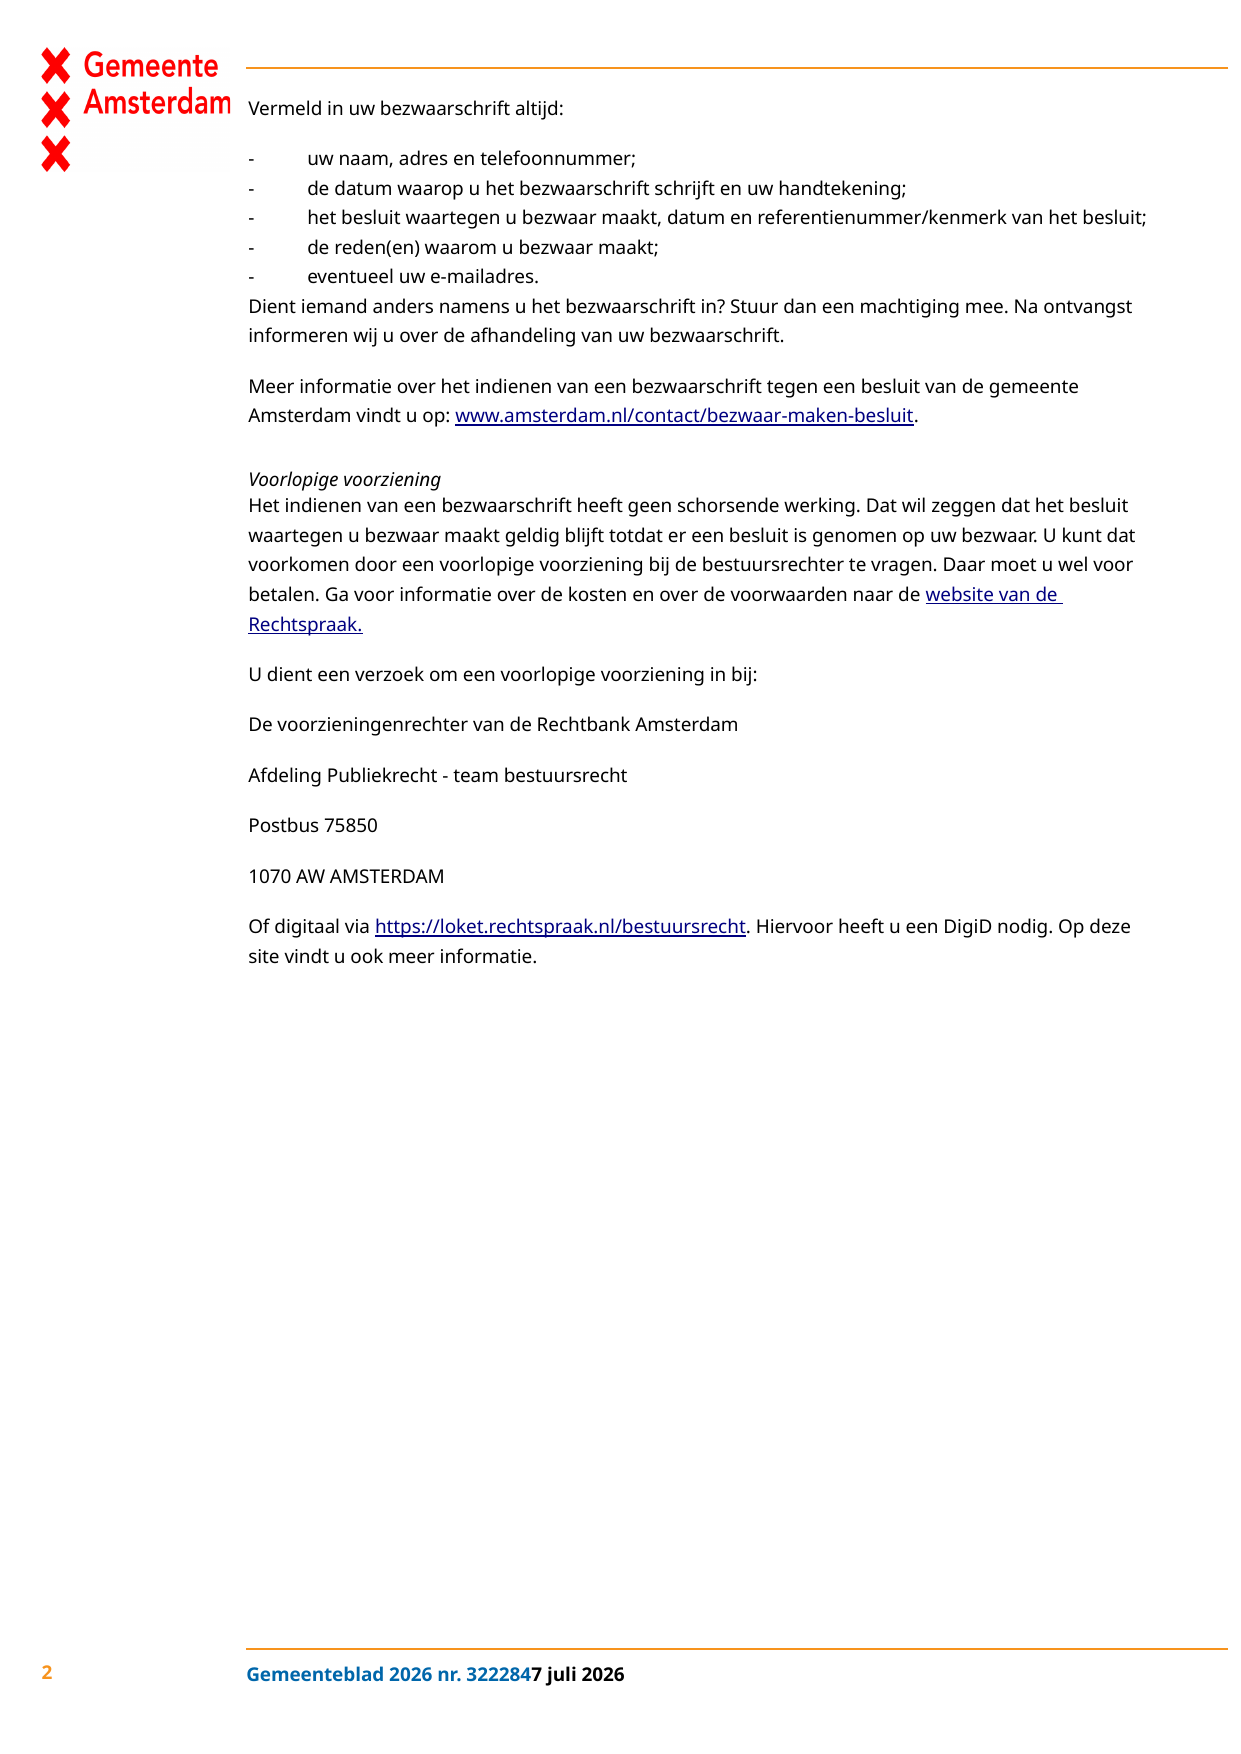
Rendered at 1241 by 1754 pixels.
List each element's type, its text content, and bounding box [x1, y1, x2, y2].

list de reden(en) waarom u bezwaar maakt; [248, 234, 1152, 260]
text Dient iemand anders namens u het bezwaarschrift in? Stuur dan een machtiging mee. Na ontvangst informeren wij u over de afhandeling van uw bezwaarschrift. [248, 293, 1152, 348]
text 1070 AW AMSTERDAM [248, 863, 1152, 888]
text Voorlopige voorziening [248, 467, 1152, 492]
text Meer informatie over het indienen van een bezwaarschrift tegen een besluit van de gemeente Amsterdam vindt u op: www.amsterdam.nl/contact/bezwaar-maken-besluit. [248, 373, 1152, 428]
list eventueel uw e-mailadres. [248, 263, 1152, 289]
list uw naam, adres en telefoonnummer; [248, 145, 1152, 171]
text Postbus 75850 [248, 812, 1152, 838]
text Het indienen van een bezwaarschrift heeft geen schorsende werking. Dat wil zeggen dat het besluit waartegen u bezwaar maakt geldig blijft totdat er een besluit is genomen op uw bezwaar. U kunt dat voorkomen door een voorlopige voorziening bij de bestuursrechter te vragen. Daar moet u wel voor betalen. Ga voor informatie over de kosten en over de voorwaarden naar de website van de Rechtspraak. [248, 492, 1152, 636]
list de datum waarop u het bezwaarschrift schrijft en uw handtekening; [248, 175, 1152, 201]
text U dient een verzoek om een voorlopige voorziening in bij: [248, 661, 1152, 687]
text Vermeld in uw bezwaarschrift altijd: [248, 95, 1152, 121]
text Of digitaal via https://loket.rechtspraak.nl/bestuursrecht. Hiervoor heeft u een DigiD nodig. Op deze site vindt u ook meer informatie. [248, 913, 1152, 968]
list het besluit waartegen u bezwaar maakt, datum en referentienummer/kenmerk van het besluit; [248, 204, 1152, 230]
picture [41, 47, 231, 172]
text Afdeling Publiekrecht - team bestuursrecht [248, 762, 1152, 788]
text De voorzieningenrechter van de Rechtbank Amsterdam [248, 712, 1152, 737]
